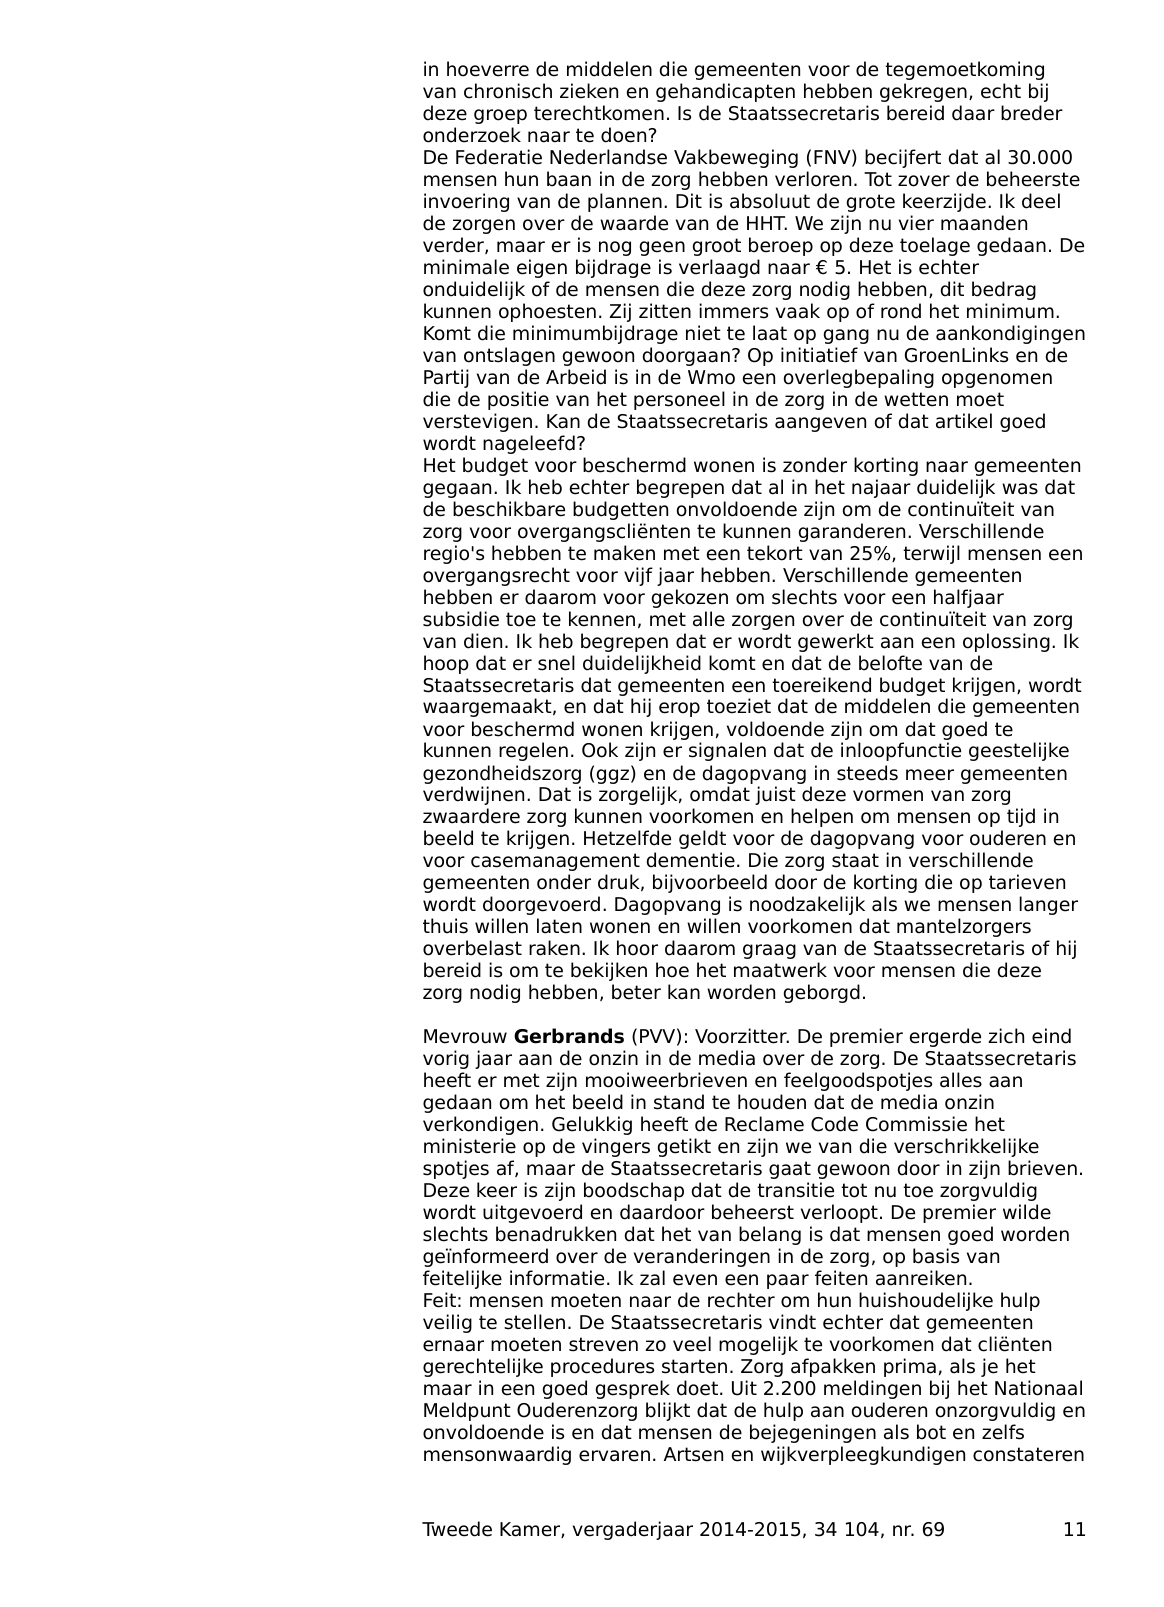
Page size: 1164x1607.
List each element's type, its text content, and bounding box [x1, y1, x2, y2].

text in hoeverre de middelen die gemeenten voor de tegemoetkoming van chronisch zieken en gehandicapten hebben gekregen, echt bij deze groep terechtkomen. Is de Staatssecretaris bereid daar breder onderzoek naar te doen? [422, 59, 1087, 147]
text Feit: mensen moeten naar de rechter om hun huishoudelijke hulp veilig te stellen. De Staatssecretaris vindt echter dat gemeenten ernaar moeten streven zo veel mogelijk te voorkomen dat cliënten gerechtelijke procedures starten. Zorg afpakken prima, als je het maar in een goed gesprek doet. Uit 2.200 meldingen bij het Nationaal Meldpunt Ouderenzorg blijkt dat de hulp aan ouderen onzorgvuldig en onvoldoende is en dat mensen de bejegeningen als bot en zelfs mensonwaardig ervaren. Artsen en wijkverpleegkundigen constateren [422, 1290, 1087, 1466]
text Mevrouw Gerbrands (PVV): Voorzitter. De premier ergerde zich eind vorig jaar aan de onzin in de media over de zorg. De Staatssecretaris heeft er met zijn mooiweerbrieven en feelgoodspotjes alles aan gedaan om het beeld in stand te houden dat de media onzin verkondigen. Gelukkig heeft de Reclame Code Commissie het ministerie op de vingers getikt en zijn we van die verschrikkelijke spotjes af, maar de Staatssecretaris gaat gewoon door in zijn brieven. Deze keer is zijn boodschap dat de transitie tot nu toe zorgvuldig wordt uitgevoerd en daardoor beheerst verloopt. De premier wilde slechts benadrukken dat het van belang is dat mensen goed worden geïnformeerd over de veranderingen in de zorg, op basis van feitelijke informatie. Ik zal even een paar feiten aanreiken. [422, 1026, 1087, 1290]
text De Federatie Nederlandse Vakbeweging (FNV) becijfert dat al 30.000 mensen hun baan in de zorg hebben verloren. Tot zover de beheerste invoering van de plannen. Dit is absoluut de grote keerzijde. Ik deel de zorgen over de waarde van de HHT. We zijn nu vier maanden verder, maar er is nog geen groot beroep op deze toelage gedaan. De minimale eigen bijdrage is verlaagd naar € 5. Het is echter onduidelijk of de mensen die deze zorg nodig hebben, dit bedrag kunnen ophoesten. Zij zitten immers vaak op of rond het minimum. Komt die minimumbijdrage niet te laat op gang nu de aankondigingen van ontslagen gewoon doorgaan? Op initiatief van GroenLinks en de Partij van de Arbeid is in de Wmo een overlegbepaling opgenomen die de positie van het personeel in de zorg in de wetten moet verstevigen. Kan de Staatssecretaris aangeven of dat artikel goed wordt nageleefd? [422, 147, 1087, 455]
text Het budget voor beschermd wonen is zonder korting naar gemeenten gegaan. Ik heb echter begrepen dat al in het najaar duidelijk was dat de beschikbare budgetten onvoldoende zijn om de continuïteit van zorg voor overgangscliënten te kunnen garanderen. Verschillende regio's hebben te maken met een tekort van 25%, terwijl mensen een overgangsrecht voor vijf jaar hebben. Verschillende gemeenten hebben er daarom voor gekozen om slechts voor een halfjaar subsidie toe te kennen, met alle zorgen over de continuïteit van zorg van dien. Ik heb begrepen dat er wordt gewerkt aan een oplossing. Ik hoop dat er snel duidelijkheid komt en dat de belofte van de Staatssecretaris dat gemeenten een toereikend budget krijgen, wordt waargemaakt, en dat hij erop toeziet dat de middelen die gemeenten voor beschermd wonen krijgen, voldoende zijn om dat goed te kunnen regelen. Ook zijn er signalen dat de inloopfunctie geestelijke gezondheidszorg (ggz) en de dagopvang in steeds meer gemeenten verdwijnen. Dat is zorgelijk, omdat juist deze vormen van zorg zwaardere zorg kunnen voorkomen en helpen om mensen op tijd in beeld te krijgen. Hetzelfde geldt voor de dagopvang voor ouderen en voor casemanagement dementie. Die zorg staat in verschillende gemeenten onder druk, bijvoorbeeld door de korting die op tarieven wordt doorgevoerd. Dagopvang is noodzakelijk als we mensen langer thuis willen laten wonen en willen voorkomen dat mantelzorgers overbelast raken. Ik hoor daarom graag van de Staatssecretaris of hij bereid is om te bekijken hoe het maatwerk voor mensen die deze zorg nodig hebben, beter kan worden geborgd. [422, 455, 1087, 1004]
